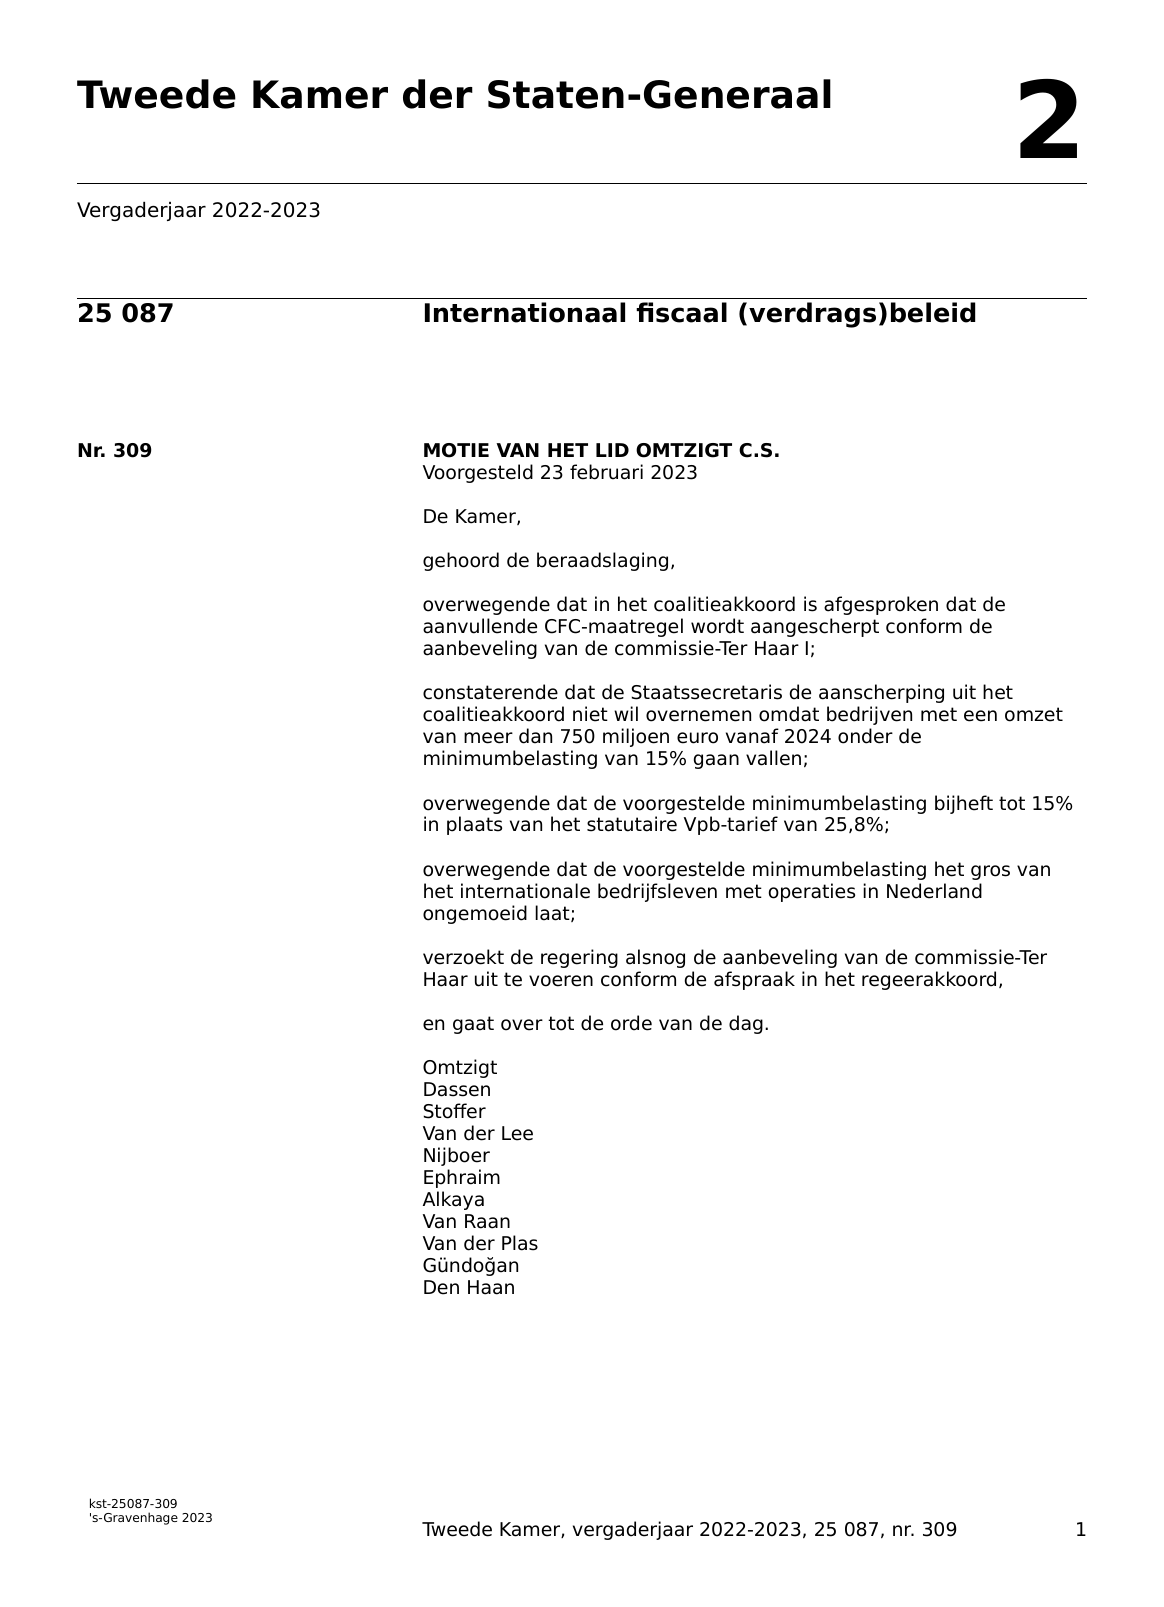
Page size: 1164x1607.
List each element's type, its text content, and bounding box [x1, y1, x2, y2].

subtitle Nr. 309 MOTIE VAN HET LID OMTZIGT C.S. [77, 440, 1087, 462]
text 's-Gravenhage 2023 [88, 1511, 323, 1525]
text overwegende dat de voorgestelde minimumbelasting het gros van het internationale bedrijfsleven met operaties in Nederland ongemoeid laat; [422, 858, 1087, 924]
text Van der Plas [422, 1233, 1087, 1255]
text Alkaya [422, 1189, 1087, 1211]
table_header 2 [886, 59, 1087, 183]
text Dassen [422, 1079, 1087, 1101]
table_cell Vergaderjaar 2022-2023 [77, 184, 1087, 298]
text overwegende dat de voorgestelde minimumbelasting bijheft tot 15% in plaats van het statutaire Vpb-tarief van 25,8%; [422, 792, 1087, 836]
text Den Haan [422, 1277, 1087, 1299]
text Nijboer [422, 1145, 1087, 1167]
text kst-25087-309 [88, 1497, 323, 1511]
table_header Tweede Kamer der Staten-Generaal [77, 59, 886, 183]
text Voorgesteld 23 februari 2023 [422, 462, 1087, 484]
subtitle 25 087 Internationaal fiscaal (verdrags)beleid [77, 299, 1087, 329]
text en gaat over tot de orde van de dag. [422, 1013, 1087, 1035]
text Stoffer [422, 1101, 1087, 1123]
text Van Raan [422, 1211, 1087, 1233]
text Van der Lee [422, 1123, 1087, 1145]
text overwegende dat in het coalitieakkoord is afgesproken dat de aanvullende CFC-maatregel wordt aangescherpt conform de aanbeveling van de commissie-Ter Haar I; [422, 594, 1087, 660]
text gehoord de beraadslaging, [422, 550, 1087, 572]
text De Kamer, [422, 506, 1087, 528]
text constaterende dat de Staatssecretaris de aanscherping uit het coalitieakkoord niet wil overnemen omdat bedrijven met een omzet van meer dan 750 miljoen euro vanaf 2024 onder de minimumbelasting van 15% gaan vallen; [422, 682, 1087, 770]
text Ephraim [422, 1167, 1087, 1189]
text verzoekt de regering alsnog de aanbeveling van de commissie-Ter Haar uit te voeren conform de afspraak in het regeerakkoord, [422, 947, 1087, 991]
text Omtzigt [422, 1057, 1087, 1079]
text Gündoğan [422, 1255, 1087, 1277]
